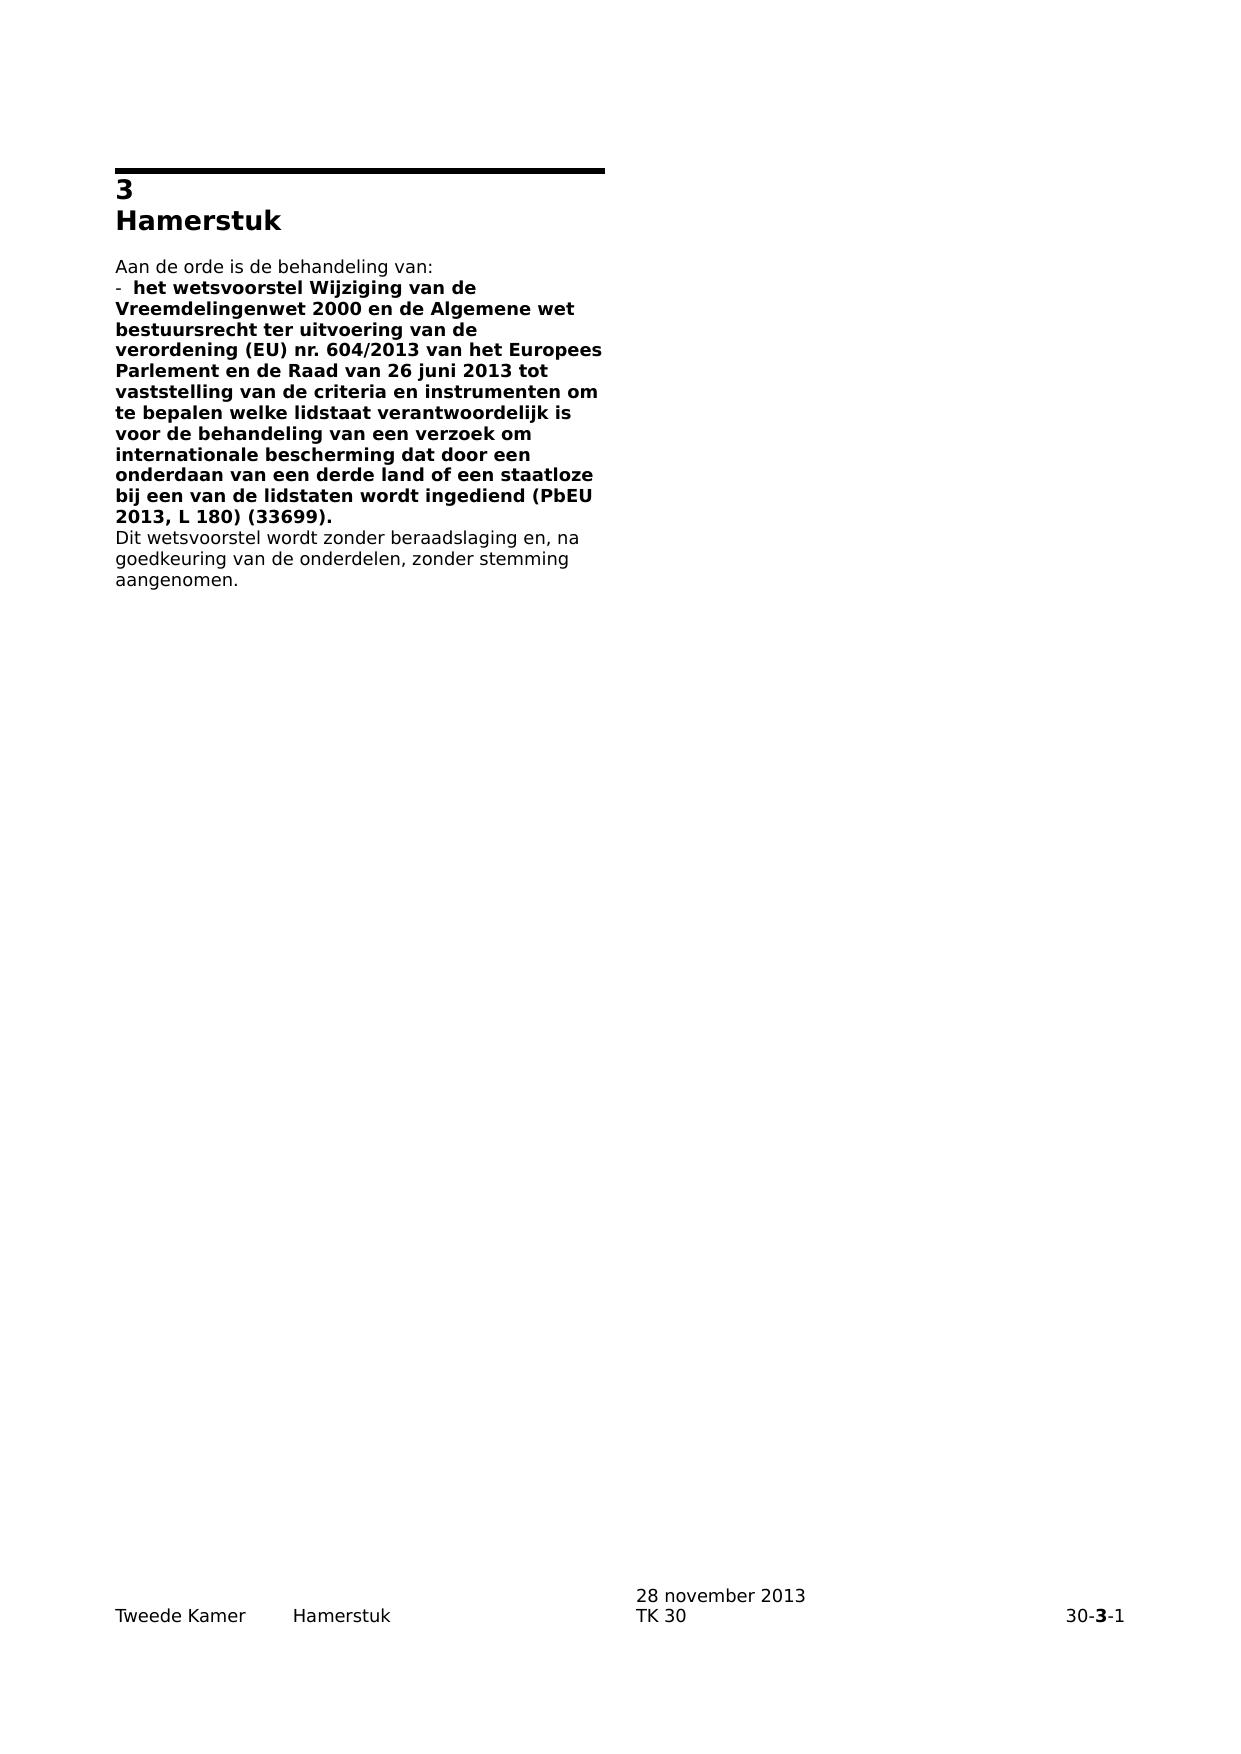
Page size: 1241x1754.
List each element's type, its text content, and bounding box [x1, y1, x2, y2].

title 3 Hamerstuk [115, 174, 605, 237]
list het wetsvoorstel Wijziging van de Vreemdelingenwet 2000 en de Algemene wet bestuursrecht ter uitvoering van de verordening (EU) nr. 604/2013 van het Europees Parlement en de Raad van 26 juni 2013 tot vaststelling van de criteria en instrumenten om te bepalen welke lidstaat verantwoordelijk is voor de behandeling van een verzoek om internationale bescherming dat door een onderdaan van een derde land of een staatloze bij een van de lidstaten wordt ingediend (PbEU 2013, L 180) (33699). [115, 278, 605, 528]
text Dit wetsvoorstel wordt zonder beraadslaging en, na goedkeuring van de onderdelen, zonder stemming aangenomen. [115, 528, 605, 590]
text Aan de orde is de behandeling van: [115, 257, 605, 278]
